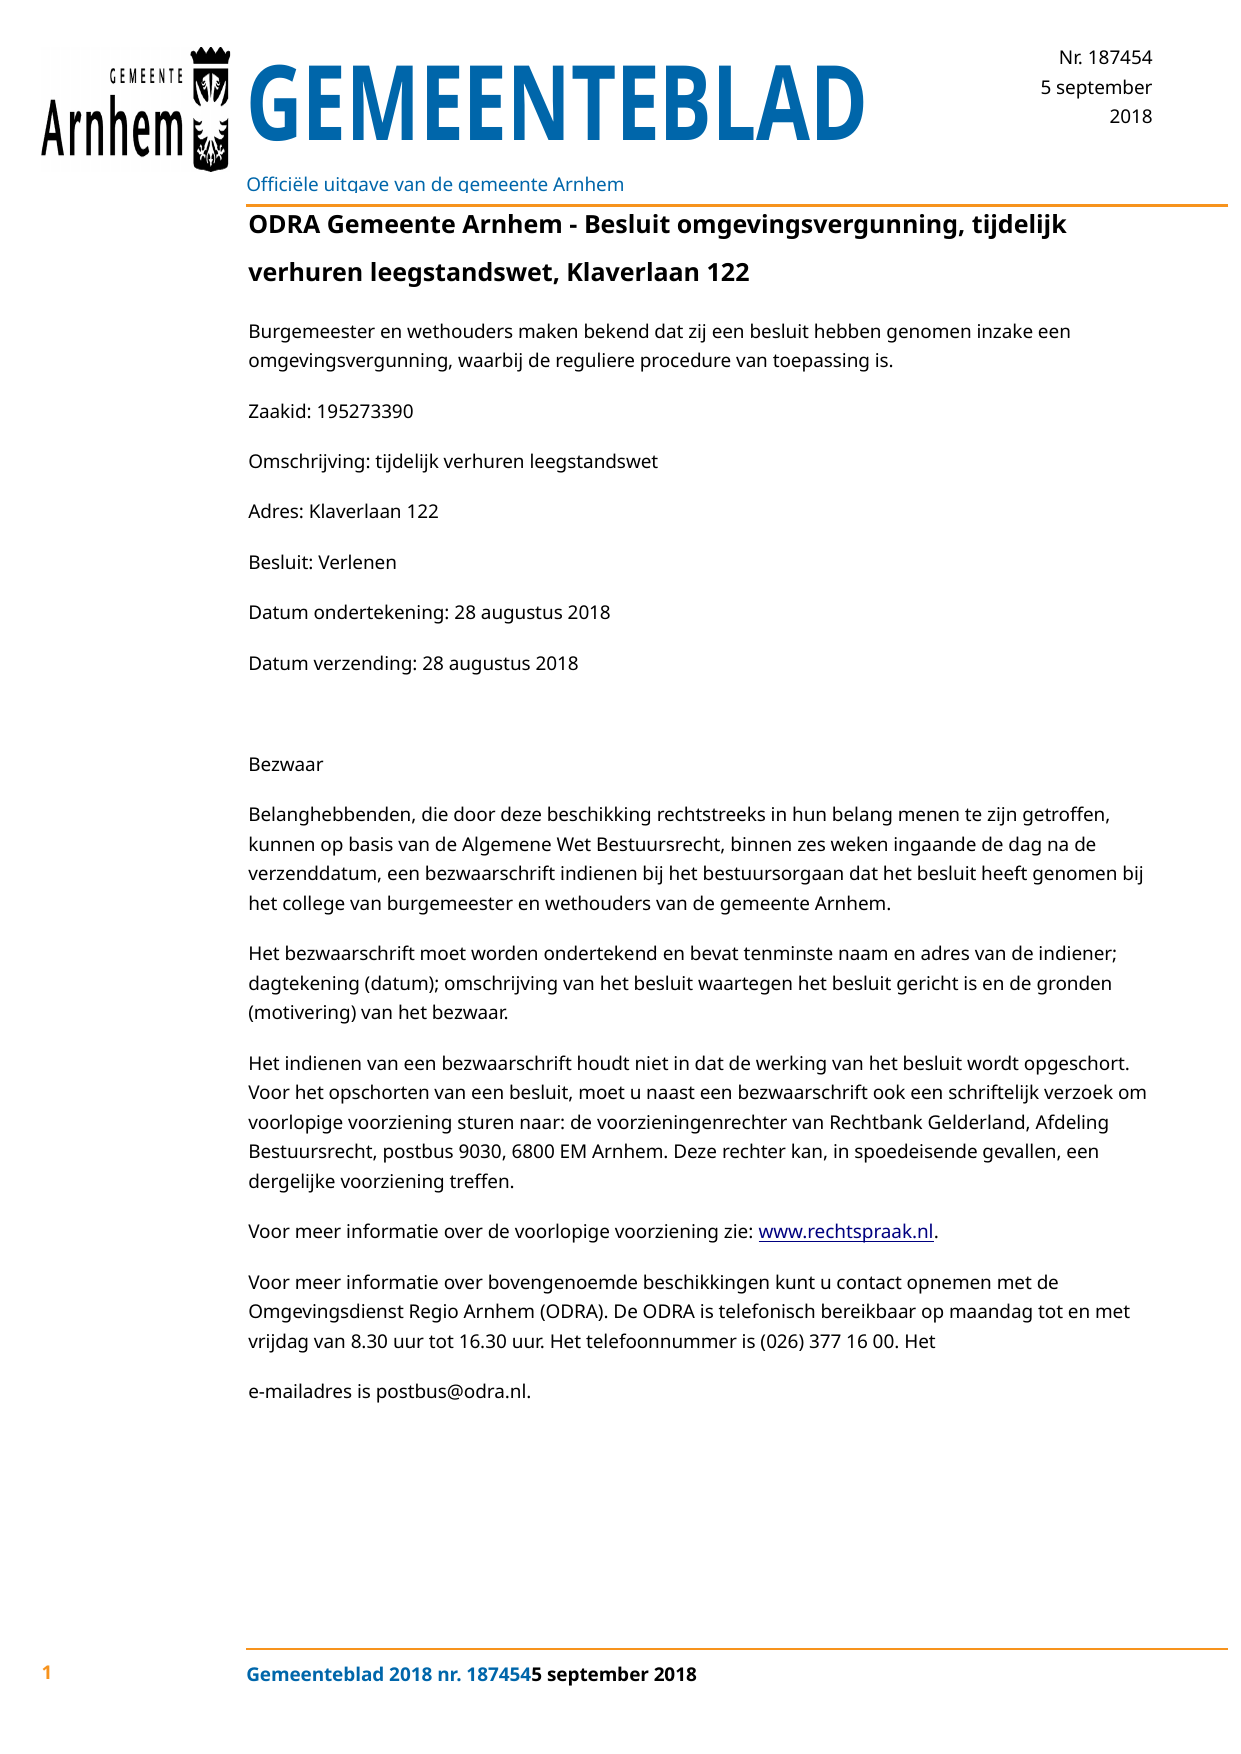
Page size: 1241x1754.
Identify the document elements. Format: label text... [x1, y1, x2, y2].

text ODRA Gemeente Arnhem - Besluit omgevingsvergunning, tijdelijk verhuren leegstandswet, Klaverlaan 122 [248, 207, 1152, 288]
text Omschrijving: tijdelijk verhuren leegstandswet [248, 448, 1152, 474]
text Adres: Klaverlaan 122 [248, 499, 1152, 524]
text Voor meer informatie over de voorlopige voorziening zie: www.rechtspraak.nl. [248, 1219, 1152, 1244]
text e-mailadres is postbus@odra.nl. [248, 1379, 1152, 1404]
text Burgemeester en wethouders maken bekend dat zij een besluit hebben genomen inzake een omgevingsvergunning, waarbij de reguliere procedure van toepassing is. [248, 318, 1152, 373]
text Besluit: Verlenen [248, 549, 1152, 575]
text Voor meer informatie over bovengenoemde beschikkingen kunt u contact opnemen met de Omgevingsdienst Regio Arnhem (ODRA). De ODRA is telefonisch bereikbaar op maandag tot en met vrijdag van 8.30 uur tot 16.30 uur. Het telefoonnummer is (026) 377 16 00. Het [248, 1269, 1152, 1354]
text Datum verzending: 28 augustus 2018 [248, 650, 1152, 676]
text Het indienen van een bezwaarschrift houdt niet in dat de werking van het besluit wordt opgeschort. Voor het opschorten van een besluit, moet u naast een bezwaarschrift ook een schriftelijk verzoek om voorlopige voorziening sturen naar: de voorzieningenrechter van Rechtbank Gelderland, Afdeling Bestuursrecht, postbus 9030, 6800 EM Arnhem. Deze rechter kan, in spoedeisende gevallen, een dergelijke voorziening treffen. [248, 1050, 1152, 1194]
picture [41, 47, 231, 172]
text Zaakid: 195273390 [248, 398, 1152, 424]
text Belanghebbenden, die door deze beschikking rechtstreeks in hun belang menen te zijn getroffen, kunnen op basis van de Algemene Wet Bestuursrecht, binnen zes weken ingaande de dag na de verzenddatum, een bezwaarschrift indienen bij het bestuursorgaan dat het besluit heeft genomen bij het college van burgemeester en wethouders van de gemeente Arnhem. [248, 801, 1152, 916]
text Het bezwaarschrift moet worden ondertekend en bevat tenminste naam en adres van de indiener; dagtekening (datum); omschrijving van het besluit waartegen het besluit gericht is en de gronden (motivering) van het bezwaar. [248, 940, 1152, 1025]
text Bezwaar [248, 751, 1152, 777]
text Datum ondertekening: 28 augustus 2018 [248, 599, 1152, 625]
